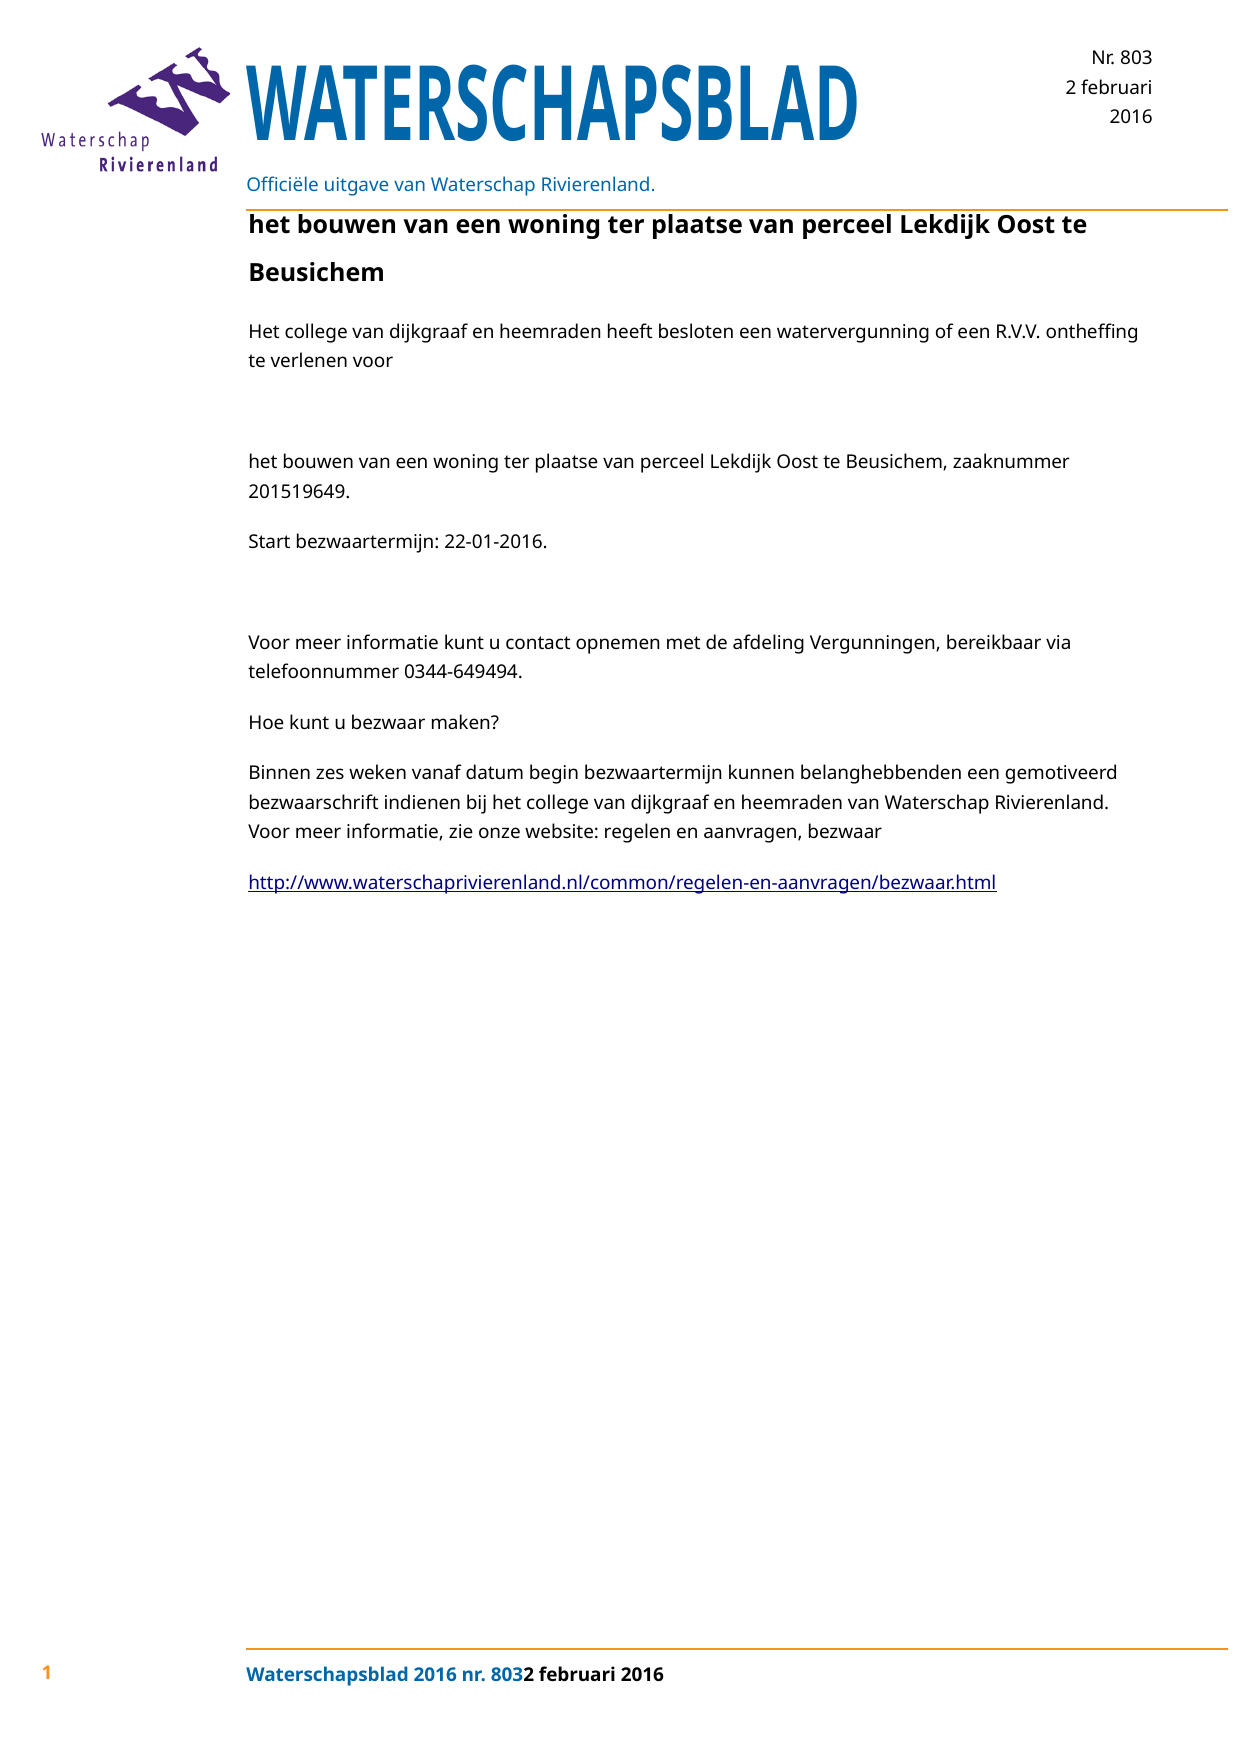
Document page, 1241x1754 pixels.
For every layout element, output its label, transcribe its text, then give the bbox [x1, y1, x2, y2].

text Binnen zes weken vanaf datum begin bezwaartermijn kunnen belanghebbenden een gemotiveerd bezwaarschrift indienen bij het college van dijkgraaf en heemraden van Waterschap Rivierenland. Voor meer informatie, zie onze website: regelen en aanvragen, bezwaar [248, 759, 1152, 844]
text Voor meer informatie kunt u contact opnemen met de afdeling Vergunningen, bereikbaar via telefoonnummer 0344-649494. [248, 629, 1152, 684]
text Hoe kunt u bezwaar maken? [248, 709, 1152, 735]
text het bouwen van een woning ter plaatse van perceel Lekdijk Oost te Beusichem, zaaknummer 201519649. [248, 448, 1152, 504]
text het bouwen van een woning ter plaatse van perceel Lekdijk Oost te Beusichem [248, 211, 1152, 288]
text http://www.waterschaprivierenland.nl/common/regelen-en-aanvragen/bezwaar.html [248, 869, 1152, 895]
picture [41, 47, 231, 172]
text Het college van dijkgraaf en heemraden heeft besloten een watervergunning of een R.V.V. ontheffing te verlenen voor [248, 318, 1152, 373]
text Start bezwaartermijn: 22-01-2016. [248, 528, 1152, 554]
